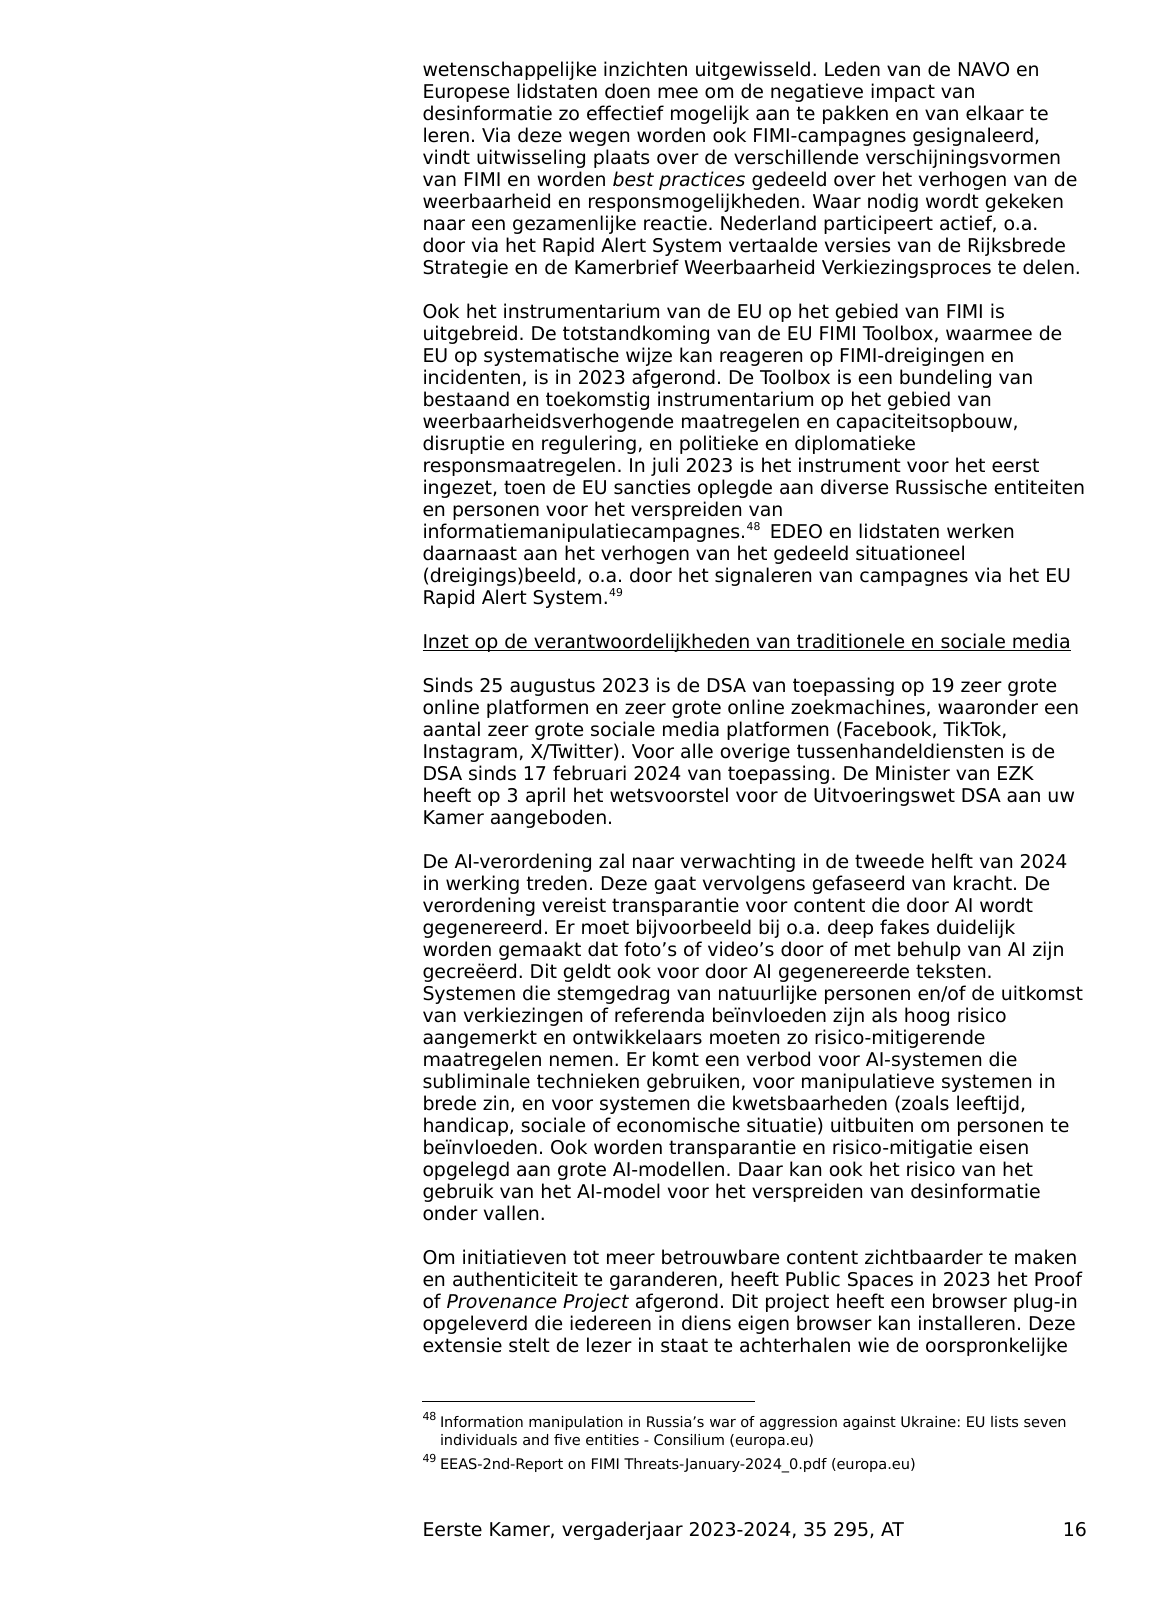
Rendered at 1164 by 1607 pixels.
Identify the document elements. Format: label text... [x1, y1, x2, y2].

text Ook het instrumentarium van de EU op het gebied van FIMI is uitgebreid. De totstandkoming van de EU FIMI Toolbox, waarmee de EU op systematische wijze kan reageren op FIMI-dreigingen en incidenten, is in 2023 afgerond. De Toolbox is een bundeling van bestaand en toekomstig instrumentarium op het gebied van weerbaarheidsverhogende maatregelen en capaciteitsopbouw, disruptie en regulering, en politieke en diplomatieke responsmaatregelen. In juli 2023 is het instrument voor het eerst ingezet, toen de EU sancties oplegde aan diverse Russische entiteiten en personen voor het verspreiden van informatiemanipulatiecampagnes. EDEO en lidstaten werken daarnaast aan het verhogen van het gedeeld situationeel (dreigings)beeld, o.a. door het signaleren van campagnes via het EU Rapid Alert System. [422, 301, 1087, 609]
text EEAS-2nd-Report on FIMI Threats-January-2024_0.pdf (europa.eu) [422, 1452, 1087, 1474]
text Information manipulation in Russia’s war of aggression against Ukraine: EU lists seven individuals and five entities - Consilium (europa.eu) [422, 1410, 1087, 1449]
text wetenschappelijke inzichten uitgewisseld. Leden van de NAVO en Europese lidstaten doen mee om de negatieve impact van desinformatie zo effectief mogelijk aan te pakken en van elkaar te leren. Via deze wegen worden ook FIMI-campagnes gesignaleerd, vindt uitwisseling plaats over de verschillende verschijningsvormen van FIMI en worden best practices gedeeld over het verhogen van de weerbaarheid en responsmogelijkheden. Waar nodig wordt gekeken naar een gezamenlijke reactie. Nederland participeert actief, o.a. door via het Rapid Alert System vertaalde versies van de Rijksbrede Strategie en de Kamerbrief Weerbaarheid Verkiezingsproces te delen. [422, 59, 1087, 279]
subtitle Inzet op de verantwoordelijkheden van traditionele en sociale media [422, 631, 1087, 653]
text De AI-verordening zal naar verwachting in de tweede helft van 2024 in werking treden. Deze gaat vervolgens gefaseerd van kracht. De verordening vereist transparantie voor content die door AI wordt gegenereerd. Er moet bijvoorbeeld bij o.a. deep fakes duidelijk worden gemaakt dat foto’s of video’s door of met behulp van AI zijn gecreëerd. Dit geldt ook voor door AI gegenereerde teksten. Systemen die stemgedrag van natuurlijke personen en/of de uitkomst van verkiezingen of referenda beïnvloeden zijn als hoog risico aangemerkt en ontwikkelaars moeten zo risico-mitigerende maatregelen nemen. Er komt een verbod voor AI-systemen die subliminale technieken gebruiken, voor manipulatieve systemen in brede zin, en voor systemen die kwetsbaarheden (zoals leeftijd, handicap, sociale of economische situatie) uitbuiten om personen te beïnvloeden. Ook worden transparantie en risico-mitigatie eisen opgelegd aan grote AI-modellen. Daar kan ook het risico van het gebruik van het AI-model voor het verspreiden van desinformatie onder vallen. [422, 851, 1087, 1225]
text Om initiatieven tot meer betrouwbare content zichtbaarder te maken en authenticiteit te garanderen, heeft Public Spaces in 2023 het Proof of Provenance Project afgerond. Dit project heeft een browser plug-in opgeleverd die iedereen in diens eigen browser kan installeren. Deze extensie stelt de lezer in staat te achterhalen wie de oorspronkelijke [422, 1247, 1087, 1357]
text Sinds 25 augustus 2023 is de DSA van toepassing op 19 zeer grote online platformen en zeer grote online zoekmachines, waaronder een aantal zeer grote sociale media platformen (Facebook, TikTok, Instagram, X/Twitter). Voor alle overige tussenhandeldiensten is de DSA sinds 17 februari 2024 van toepassing. De Minister van EZK heeft op 3 april het wetsvoorstel voor de Uitvoeringswet DSA aan uw Kamer aangeboden. [422, 675, 1087, 829]
